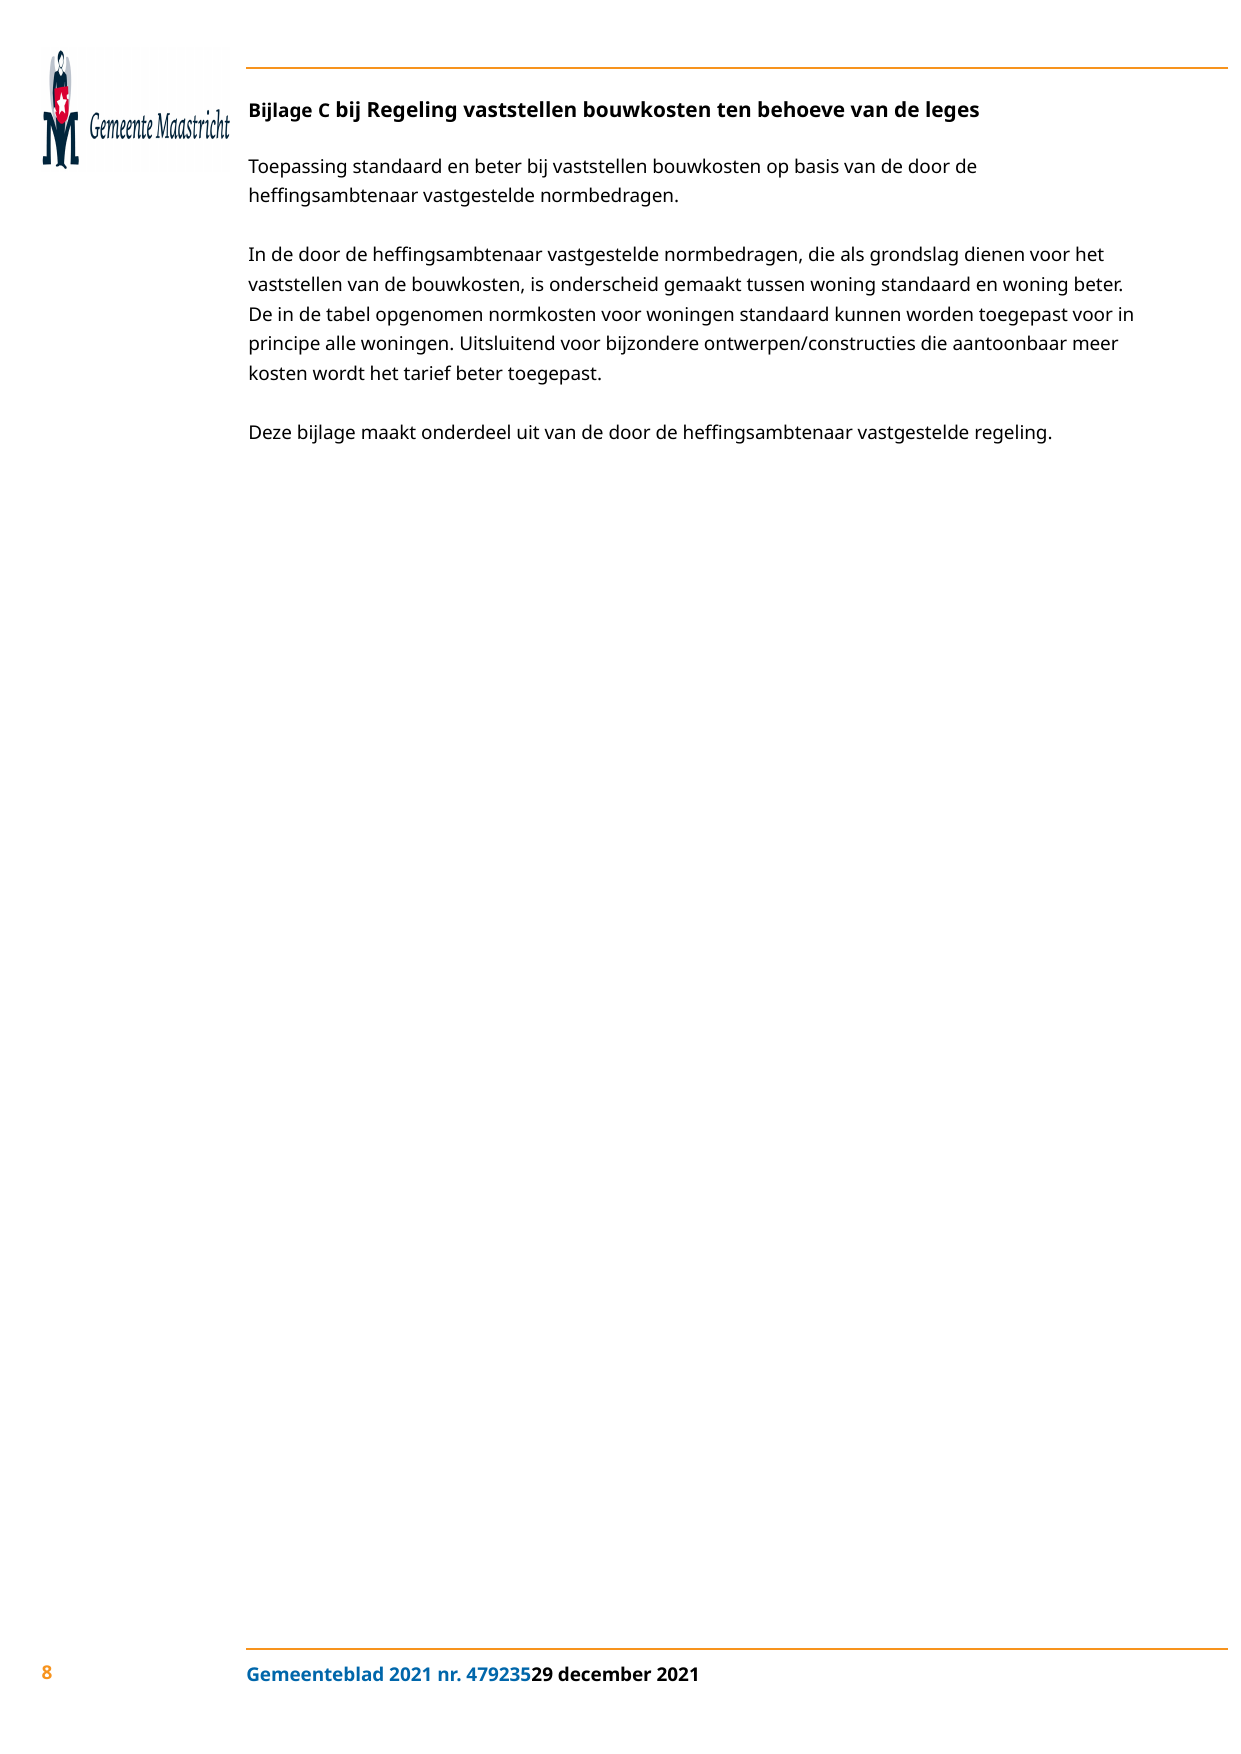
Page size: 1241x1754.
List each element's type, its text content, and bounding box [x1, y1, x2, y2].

picture [41, 47, 231, 172]
text Bijlage C bij Regeling vaststellen bouwkosten ten behoeve van de leges [248, 95, 1152, 123]
text Deze bijlage maakt onderdeel uit van de door de heffingsambtenaar vastgestelde regeling. [248, 419, 1152, 445]
text Toepassing standaard en beter bij vaststellen bouwkosten op basis van de door de heffingsambtenaar vastgestelde normbedragen. [248, 153, 1152, 208]
text De in de tabel opgenomen normkosten voor woningen standaard kunnen worden toegepast voor in principe alle woningen. Uitsluitend voor bijzondere ontwerpen/constructies die aantoonbaar meer kosten wordt het tarief beter toegepast. [248, 301, 1152, 386]
text In de door de heffingsambtenaar vastgestelde normbedragen, die als grondslag dienen voor het vaststellen van de bouwkosten, is onderscheid gemaakt tussen woning standaard en woning beter. [248, 242, 1152, 297]
